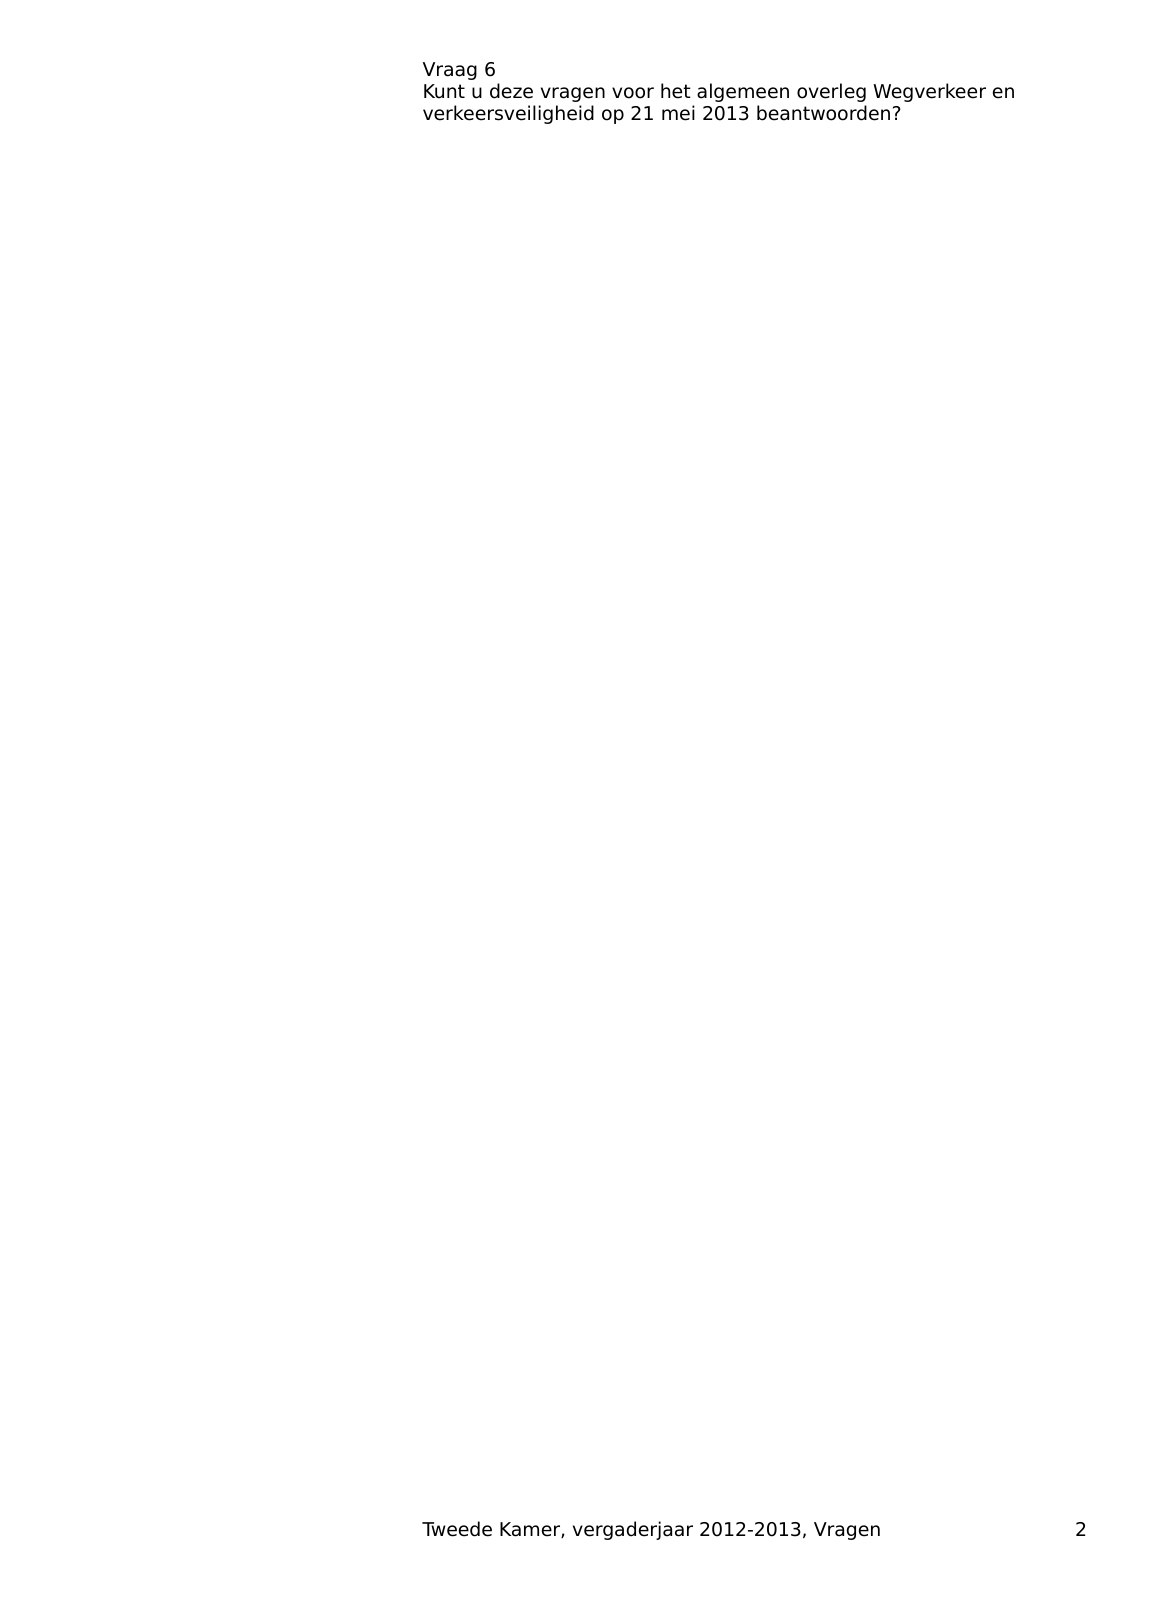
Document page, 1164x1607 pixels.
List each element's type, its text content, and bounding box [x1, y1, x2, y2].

text Vraag 6 [422, 59, 1087, 81]
text Kunt u deze vragen voor het algemeen overleg Wegverkeer en verkeersveiligheid op 21 mei 2013 beantwoorden? [422, 81, 1087, 125]
